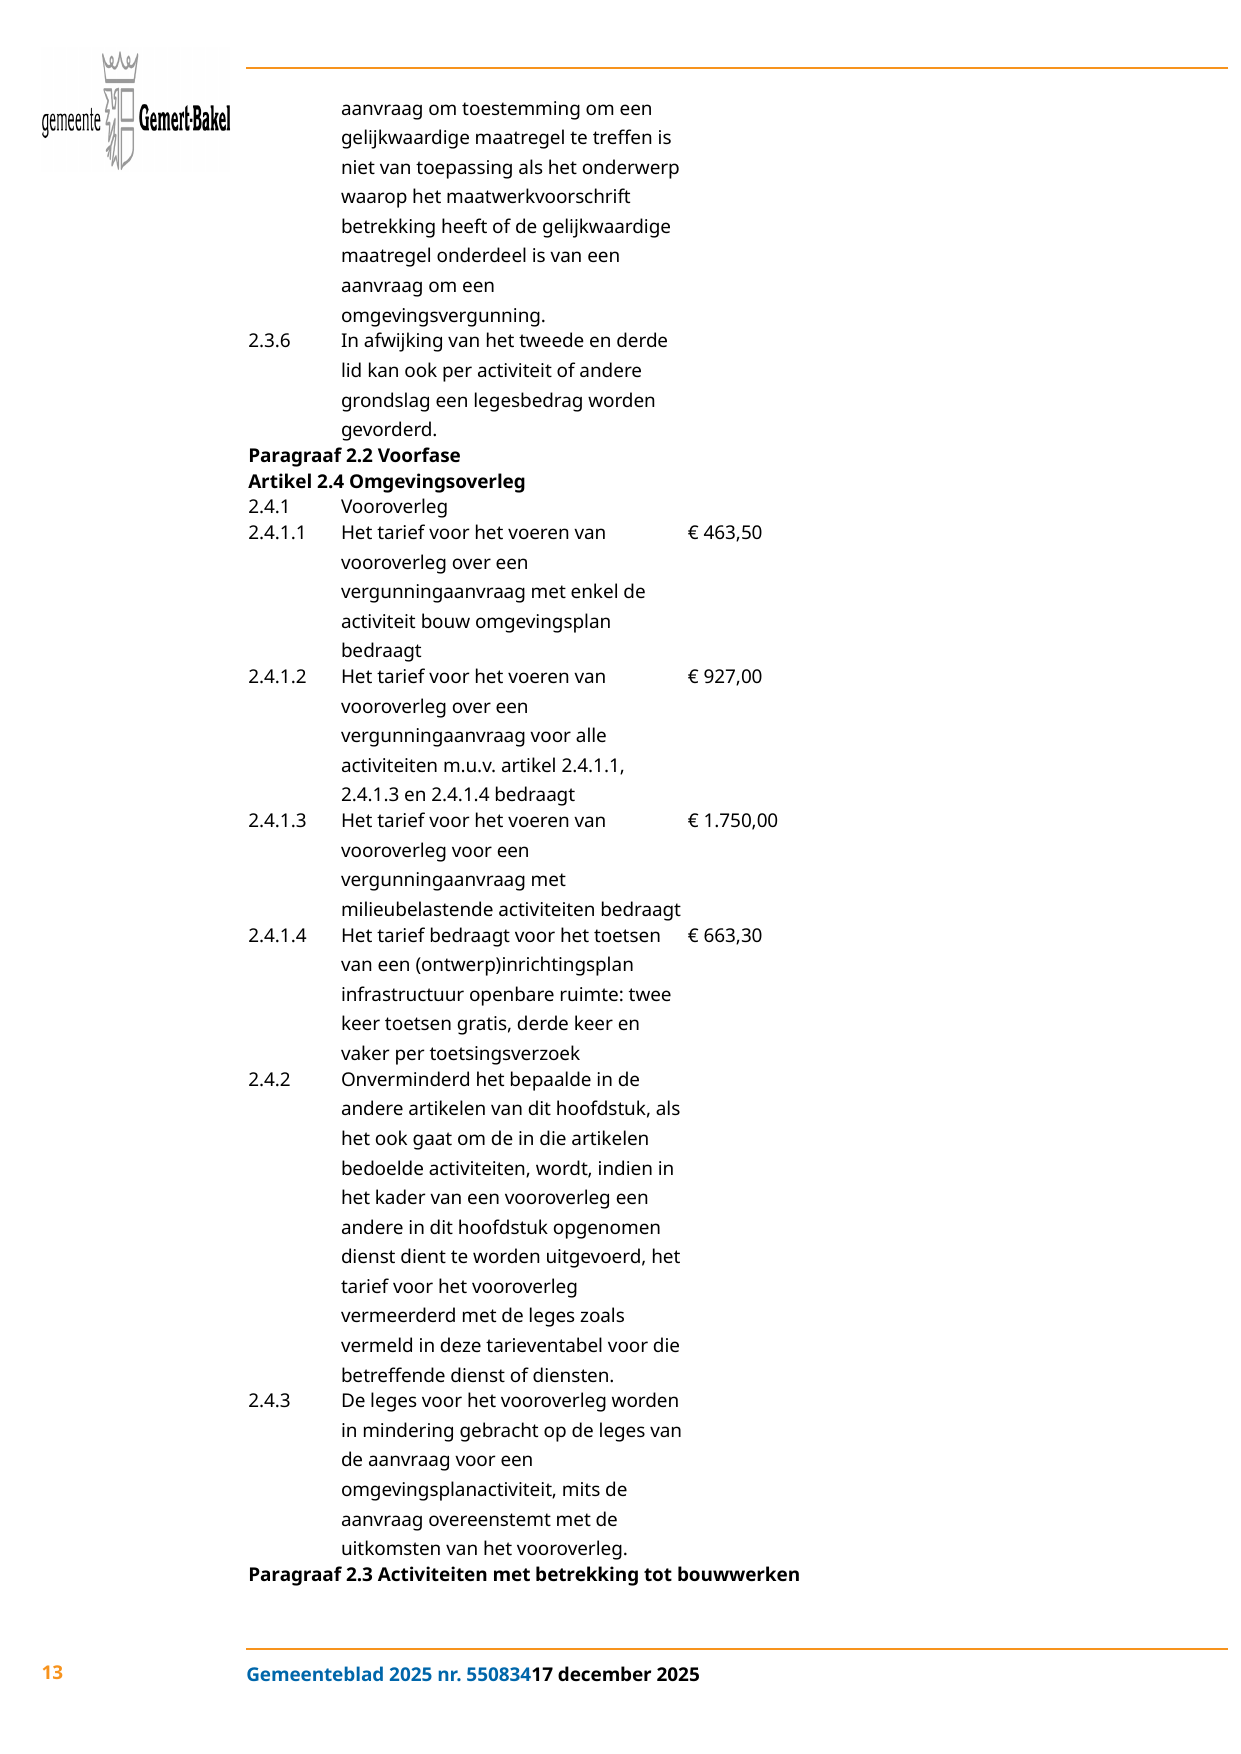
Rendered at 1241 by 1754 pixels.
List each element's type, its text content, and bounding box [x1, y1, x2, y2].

table_cell Het tarief voor het voeren van vooroverleg voor een vergunningaanvraag met milieubelastende activiteiten bedraagt [341, 808, 688, 922]
table_cell [873, 328, 1059, 442]
table_cell aanvraag om toestemming om een gelijkwaardige maatregel te treffen is niet van toepassing als het onderwerp waarop het maatwerkvoorschrift betrekking heeft of de gelijkwaardige maatregel onderdeel is van een aanvraag om een omgevingsvergunning. [341, 95, 688, 328]
table_cell 2.3.6 [248, 328, 341, 442]
table_cell Vooroverleg [341, 494, 688, 519]
table_cell Onverminderd het bepaalde in de andere artikelen van dit hoofdstuk, als het ook gaat om de in die artikelen bedoelde activiteiten, wordt, indien in het kader van een vooroverleg een andere in dit hoofdstuk opgenomen dienst dient te worden uitgevoerd, het tarief voor het vooroverleg vermeerderd met de leges zoals vermeld in deze tarieventabel voor die betreffende dienst of diensten. [341, 1066, 688, 1387]
table_cell [873, 922, 1059, 1066]
table_cell 2.4.3 [248, 1388, 341, 1561]
table_cell Paragraaf 2.3 Activiteiten met betrekking tot bouwwerken [248, 1561, 1059, 1587]
table_cell [873, 494, 1059, 519]
table_cell [873, 808, 1059, 922]
table_cell [873, 663, 1059, 807]
table_cell € 463,50 [688, 519, 873, 663]
table_cell [873, 1388, 1059, 1561]
table_cell 2.4.1.2 [248, 663, 341, 807]
table_cell [248, 95, 341, 328]
table_cell Artikel 2.4 Omgevingsoverleg [248, 468, 1059, 493]
table_cell De leges voor het vooroverleg worden in mindering gebracht op de leges van de aanvraag voor een omgevingsplanactiviteit, mits de aanvraag overeenstemt met de uitkomsten van het vooroverleg. [341, 1388, 688, 1561]
table_cell [873, 95, 1059, 328]
table_cell [688, 1066, 873, 1387]
table_cell [873, 519, 1059, 663]
table_cell 2.4.1.3 [248, 808, 341, 922]
table_cell [688, 1388, 873, 1561]
table_cell € 927,00 [688, 663, 873, 807]
table_cell 2.4.1 [248, 494, 341, 519]
table_cell [688, 95, 873, 328]
table_cell Het tarief voor het voeren van vooroverleg over een vergunningaanvraag voor alle activiteiten m.u.v. artikel 2.4.1.1, 2.4.1.3 en 2.4.1.4 bedraagt [341, 663, 688, 807]
table_cell [873, 1066, 1059, 1387]
table_cell [688, 494, 873, 519]
table_cell In afwijking van het tweede en derde lid kan ook per activiteit of andere grondslag een legesbedrag worden gevorderd. [341, 328, 688, 442]
table_cell € 663,30 [688, 922, 873, 1066]
table_cell € 1.750,00 [688, 808, 873, 922]
table_cell 2.4.1.1 [248, 519, 341, 663]
table_cell Het tarief bedraagt voor het toetsen van een (ontwerp)inrichtingsplan infrastructuur openbare ruimte: twee keer toetsen gratis, derde keer en vaker per toetsingsverzoek [341, 922, 688, 1066]
table_cell 2.4.1.4 [248, 922, 341, 1066]
table_cell 2.4.2 [248, 1066, 341, 1387]
table_cell [688, 328, 873, 442]
table_cell Paragraaf 2.2 Voorfase [248, 442, 1059, 468]
table_cell Het tarief voor het voeren van vooroverleg over een vergunningaanvraag met enkel de activiteit bouw omgevingsplan bedraagt [341, 519, 688, 663]
picture [41, 47, 231, 172]
